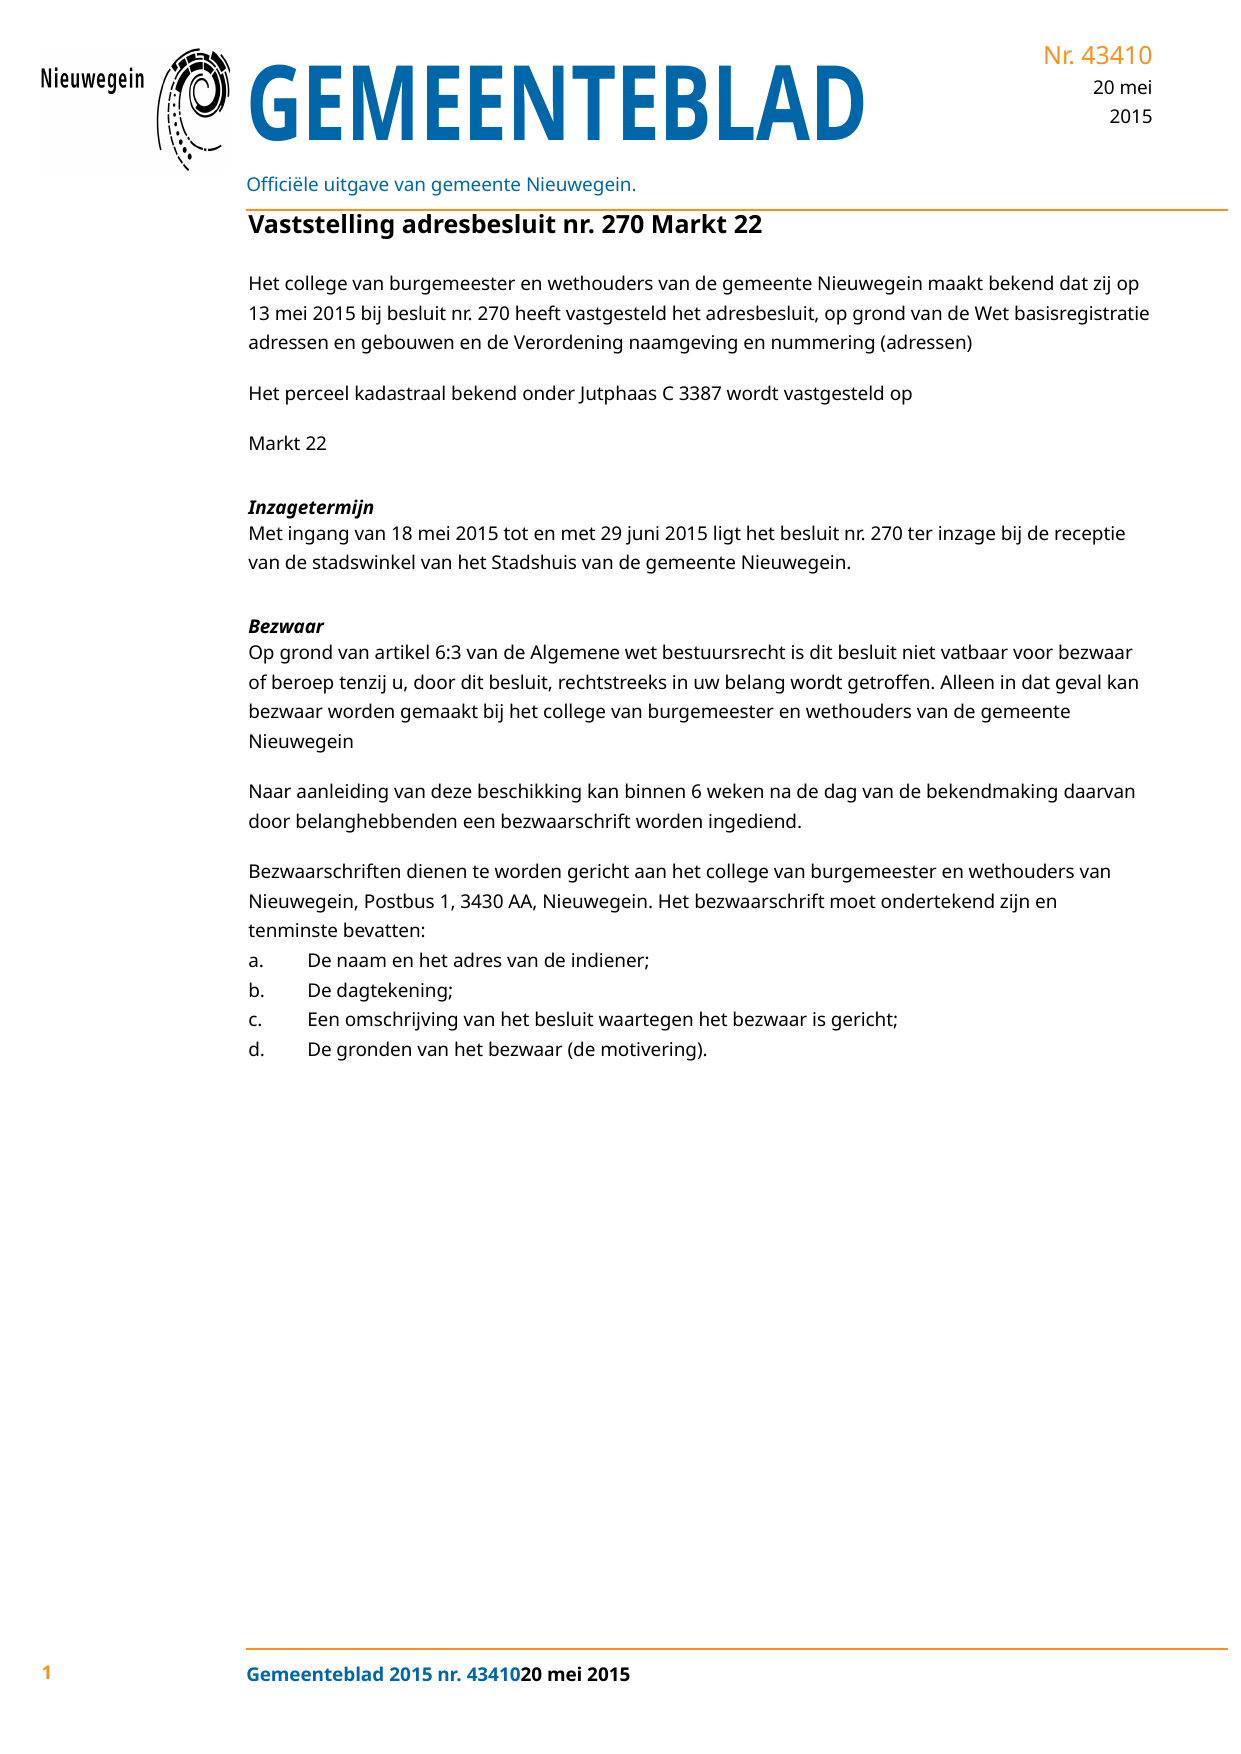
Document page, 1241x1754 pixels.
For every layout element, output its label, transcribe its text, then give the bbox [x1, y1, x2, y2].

text Op grond van artikel 6:3 van de Algemene wet bestuursrecht is dit besluit niet vatbaar voor bezwaar of beroep tenzij u, door dit besluit, rechtstreeks in uw belang wordt getroffen. Alleen in dat geval kan bezwaar worden gemaakt bij het college van burgemeester en wethouders van de gemeente Nieuwegein [248, 639, 1152, 754]
text Bezwaar [248, 613, 1152, 639]
text Naar aanleiding van deze beschikking kan binnen 6 weken na de dag van de bekendmaking daarvan door belanghebbenden een bezwaarschrift worden ingediend. [248, 778, 1152, 834]
text Het perceel kadastraal bekend onder Jutphaas C 3387 wordt vastgesteld op [248, 380, 1152, 406]
text Met ingang van 18 mei 2015 tot en met 29 juni 2015 ligt het besluit nr. 270 ter inzage bij de receptie van de stadswinkel van het Stadshuis van de gemeente Nieuwegein. [248, 520, 1152, 575]
list Een omschrijving van het besluit waartegen het bezwaar is gericht; [248, 1006, 1152, 1032]
text Markt 22 [248, 430, 1152, 456]
list De gronden van het bezwaar (de motivering). [248, 1036, 1152, 1062]
picture [41, 47, 231, 172]
list De dagtekening; [248, 977, 1152, 1002]
text Vaststelling adresbesluit nr. 270 Markt 22 [248, 211, 1152, 241]
text Bezwaarschriften dienen te worden gericht aan het college van burgemeester en wethouders van Nieuwegein, Postbus 1, 3430 AA, Nieuwegein. Het bezwaarschrift moet ondertekend zijn en tenminste bevatten: [248, 858, 1152, 943]
text Het college van burgemeester en wethouders van de gemeente Nieuwegein maakt bekend dat zij op 13 mei 2015 bij besluit nr. 270 heeft vastgesteld het adresbesluit, op grond van de Wet basisregistratie adressen en gebouwen en de Verordening naamgeving en nummering (adressen) [248, 270, 1152, 355]
list De naam en het adres van de indiener; [248, 947, 1152, 973]
text Inzagetermijn [248, 494, 1152, 520]
